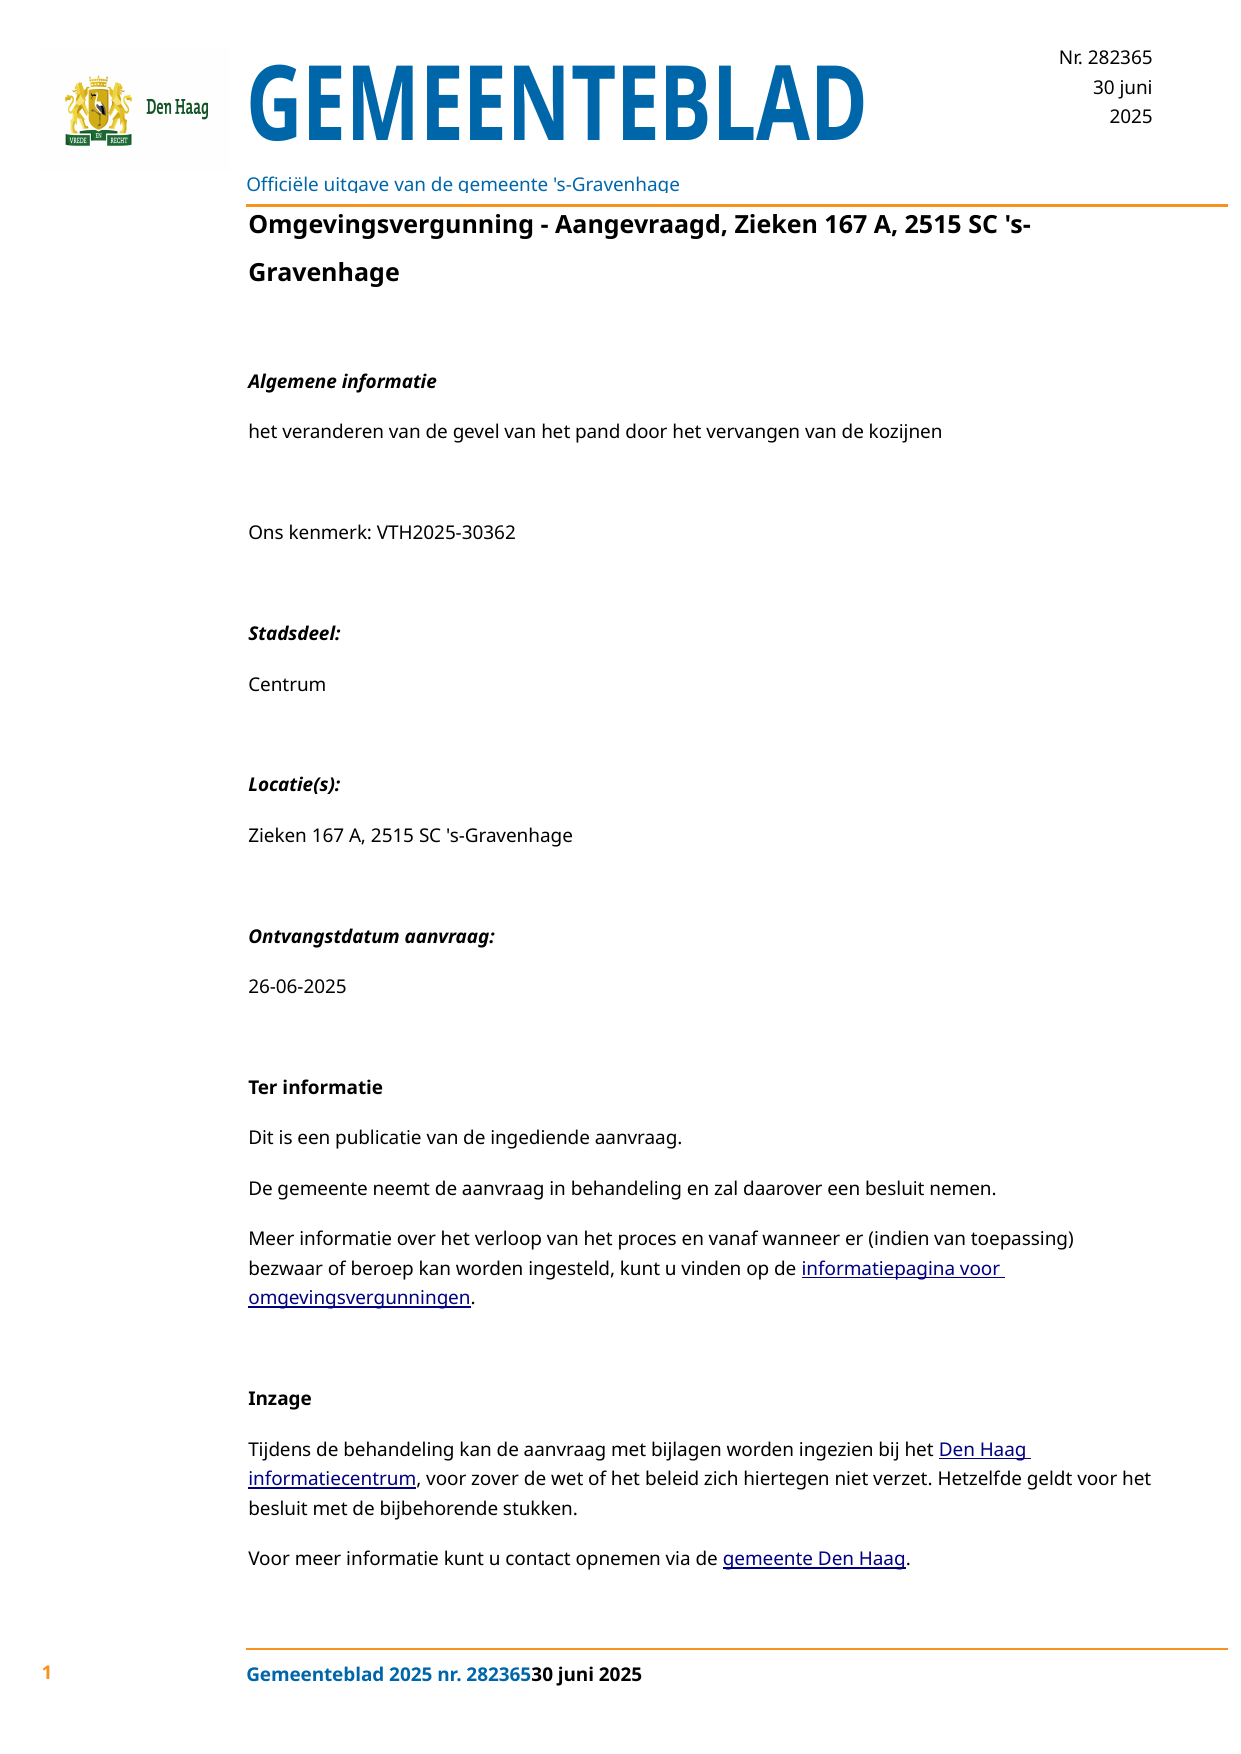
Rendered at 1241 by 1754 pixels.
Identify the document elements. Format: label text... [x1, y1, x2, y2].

text Inzage [248, 1385, 1152, 1411]
text Omgevingsvergunning - Aangevraagd, Zieken 167 A, 2515 SC 's-Gravenhage [248, 207, 1152, 288]
text Ons kenmerk: VTH2025-30362 [248, 519, 1152, 545]
text Ontvangstdatum aanvraag: [248, 923, 1152, 949]
text Meer informatie over het verloop van het proces en vanaf wanneer er (indien van toepassing) bezwaar of beroep kan worden ingesteld, kunt u vinden op de informatiepagina voor omgevingsvergunningen. [248, 1225, 1152, 1310]
text Tijdens de behandeling kan de aanvraag met bijlagen worden ingezien bij het Den Haag informatiecentrum, voor zover de wet of het beleid zich hiertegen niet verzet. Hetzelfde geldt voor het besluit met de bijbehorende stukken. [248, 1436, 1152, 1521]
text Algemene informatie [248, 368, 1152, 394]
text het veranderen van de gevel van het pand door het vervangen van de kozijnen [248, 419, 1152, 444]
text Stadsdeel: [248, 620, 1152, 646]
text Zieken 167 A, 2515 SC 's-Gravenhage [248, 822, 1152, 848]
text Dit is een publicatie van de ingediende aanvraag. [248, 1124, 1152, 1150]
text Voor meer informatie kunt u contact opnemen via de gemeente Den Haag. [248, 1545, 1152, 1571]
text 26-06-2025 [248, 973, 1152, 999]
text De gemeente neemt de aanvraag in behandeling en zal daarover een besluit nemen. [248, 1175, 1152, 1201]
text Locatie(s): [248, 772, 1152, 797]
picture [41, 47, 231, 172]
text Ter informatie [248, 1074, 1152, 1100]
text Centrum [248, 671, 1152, 697]
